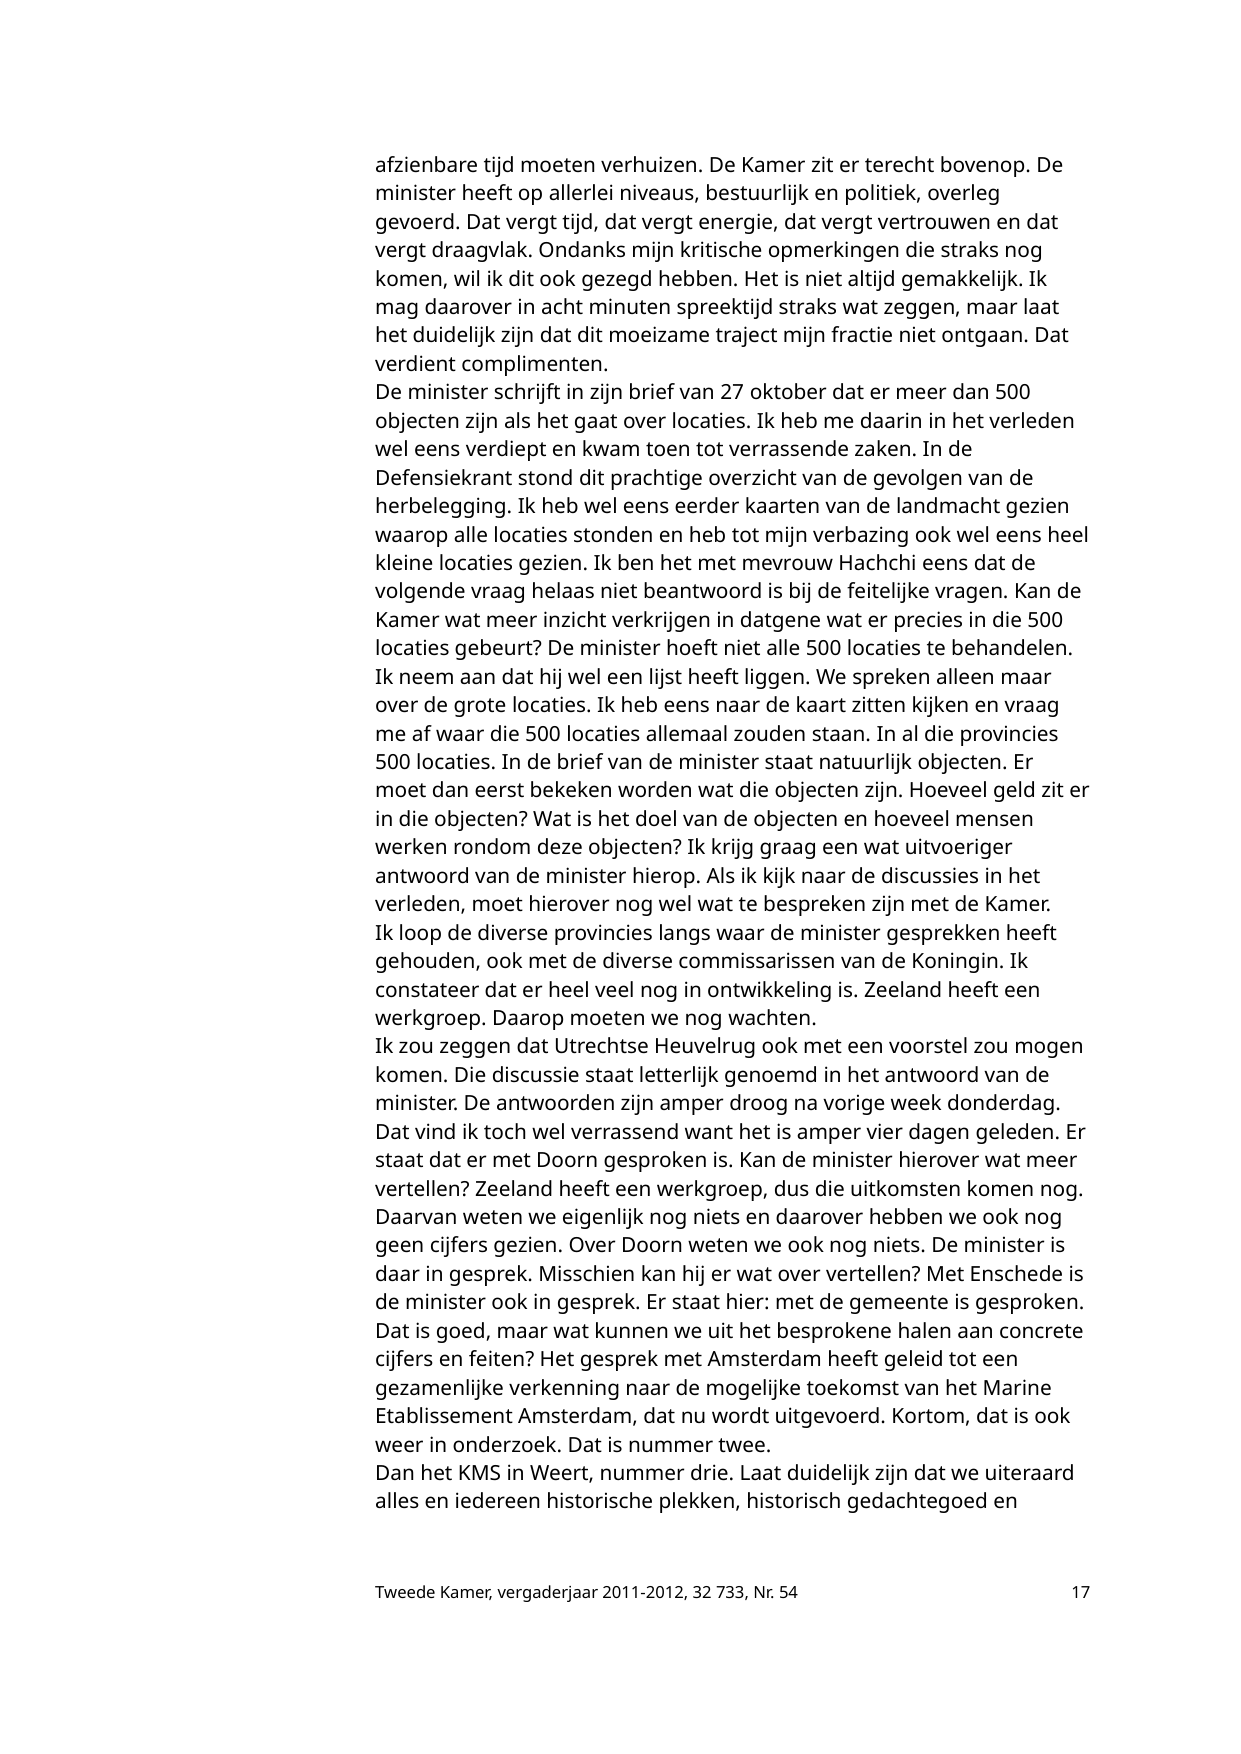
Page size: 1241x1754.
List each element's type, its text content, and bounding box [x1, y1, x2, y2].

text Ik loop de diverse provincies langs waar de minister gesprekken heeft gehouden, ook met de diverse commissarissen van de Koningin. Ik constateer dat er heel veel nog in ontwikkeling is. Zeeland heeft een werkgroep. Daarop moeten we nog wachten. [375, 918, 1090, 1032]
text Dan het KMS in Weert, nummer drie. Laat duidelijk zijn dat we uiteraard alles en iedereen historische plekken, historisch gedachtegoed en [375, 1458, 1090, 1515]
text afzienbare tijd moeten verhuizen. De Kamer zit er terecht bovenop. De minister heeft op allerlei niveaus, bestuurlijk en politiek, overleg gevoerd. Dat vergt tijd, dat vergt energie, dat vergt vertrouwen en dat vergt draagvlak. Ondanks mijn kritische opmerkingen die straks nog komen, wil ik dit ook gezegd hebben. Het is niet altijd gemakkelijk. Ik mag daarover in acht minuten spreektijd straks wat zeggen, maar laat het duidelijk zijn dat dit moeizame traject mijn fractie niet ontgaan. Dat verdient complimenten. [375, 150, 1090, 377]
text De minister schrijft in zijn brief van 27 oktober dat er meer dan 500 objecten zijn als het gaat over locaties. Ik heb me daarin in het verleden wel eens verdiept en kwam toen tot verrassende zaken. In de Defensiekrant stond dit prachtige overzicht van de gevolgen van de herbelegging. Ik heb wel eens eerder kaarten van de landmacht gezien waarop alle locaties stonden en heb tot mijn verbazing ook wel eens heel kleine locaties gezien. Ik ben het met mevrouw Hachchi eens dat de volgende vraag helaas niet beantwoord is bij de feitelijke vragen. Kan de Kamer wat meer inzicht verkrijgen in datgene wat er precies in die 500 locaties gebeurt? De minister hoeft niet alle 500 locaties te behandelen. Ik neem aan dat hij wel een lijst heeft liggen. We spreken alleen maar over de grote locaties. Ik heb eens naar de kaart zitten kijken en vraag me af waar die 500 locaties allemaal zouden staan. In al die provincies 500 locaties. In de brief van de minister staat natuurlijk objecten. Er moet dan eerst bekeken worden wat die objecten zijn. Hoeveel geld zit er in die objecten? Wat is het doel van de objecten en hoeveel mensen werken rondom deze objecten? Ik krijg graag een wat uitvoeriger antwoord van de minister hierop. Als ik kijk naar de discussies in het verleden, moet hierover nog wel wat te bespreken zijn met de Kamer. [375, 377, 1090, 918]
text Ik zou zeggen dat Utrechtse Heuvelrug ook met een voorstel zou mogen komen. Die discussie staat letterlijk genoemd in het antwoord van de minister. De antwoorden zijn amper droog na vorige week donderdag. Dat vind ik toch wel verrassend want het is amper vier dagen geleden. Er staat dat er met Doorn gesproken is. Kan de minister hierover wat meer vertellen? Zeeland heeft een werkgroep, dus die uitkomsten komen nog. Daarvan weten we eigenlijk nog niets en daarover hebben we ook nog geen cijfers gezien. Over Doorn weten we ook nog niets. De minister is daar in gesprek. Misschien kan hij er wat over vertellen? Met Enschede is de minister ook in gesprek. Er staat hier: met de gemeente is gesproken. Dat is goed, maar wat kunnen we uit het besprokene halen aan concrete cijfers en feiten? Het gesprek met Amsterdam heeft geleid tot een gezamenlijke verkenning naar de mogelijke toekomst van het Marine Etablissement Amsterdam, dat nu wordt uitgevoerd. Kortom, dat is ook weer in onderzoek. Dat is nummer twee. [375, 1032, 1090, 1458]
